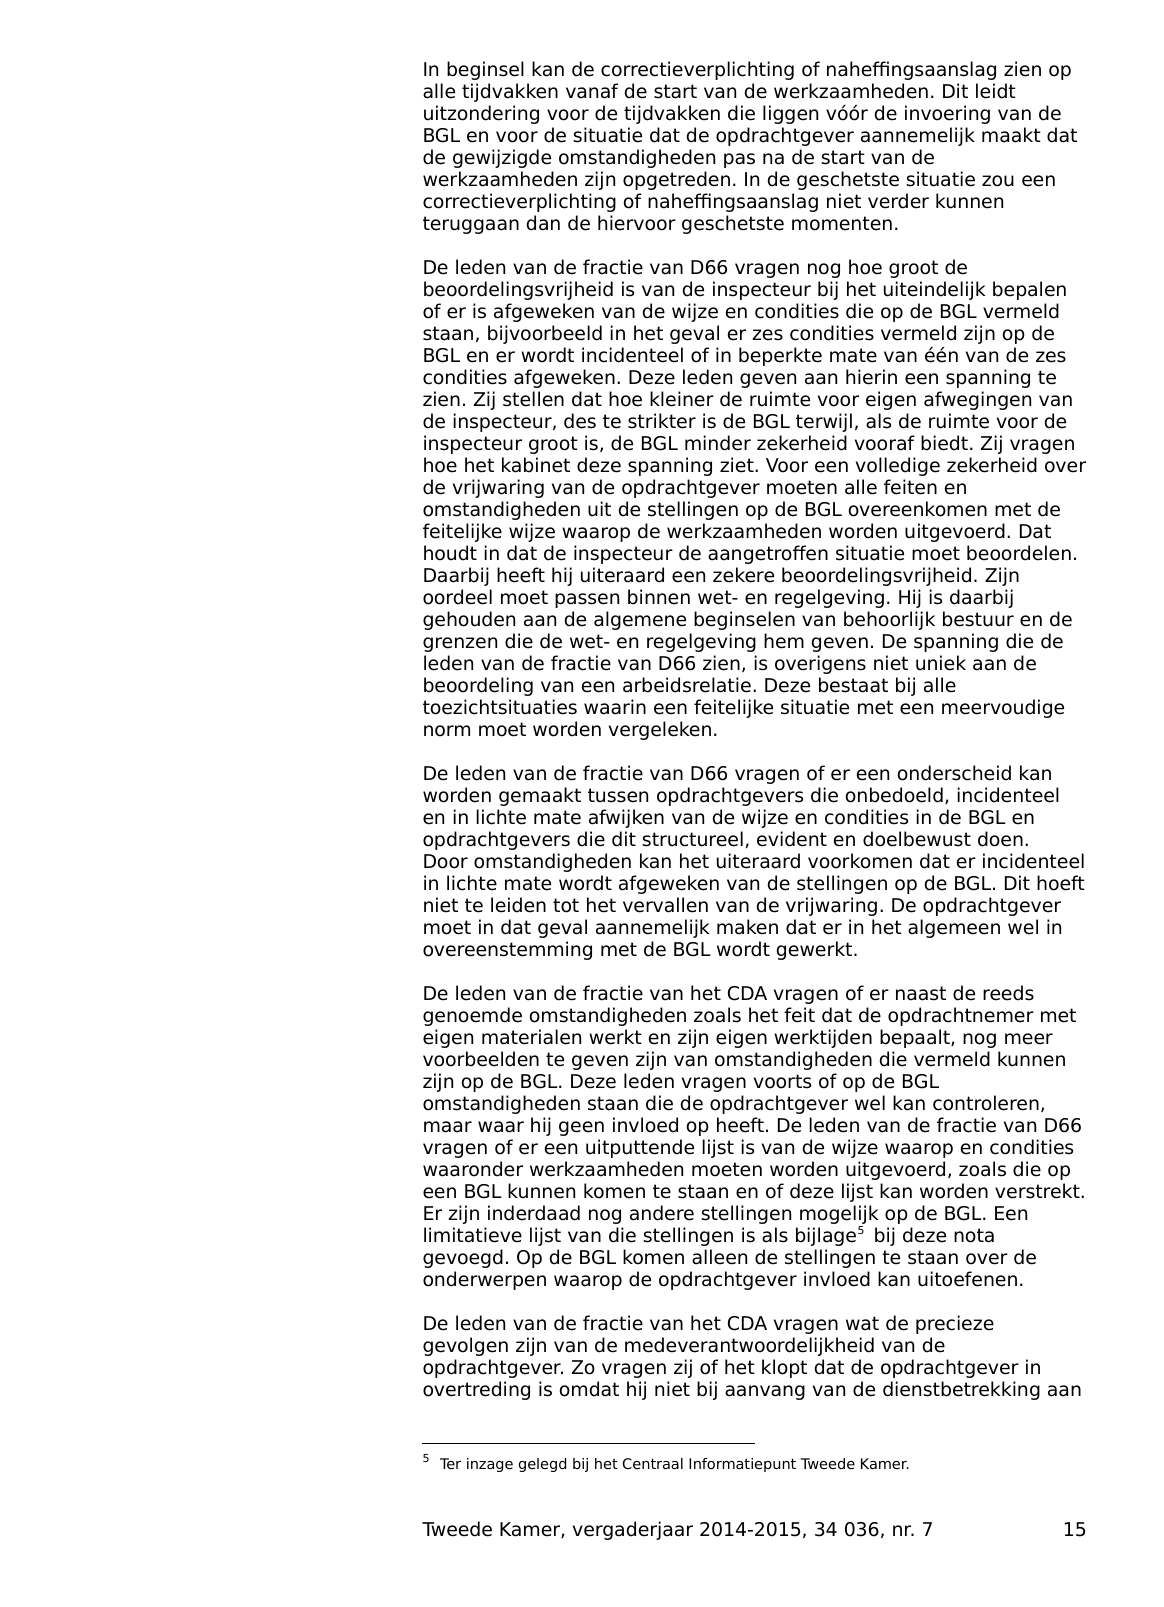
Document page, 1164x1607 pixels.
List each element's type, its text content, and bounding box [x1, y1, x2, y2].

text De leden van de fractie van het CDA vragen of er naast de reeds genoemde omstandigheden zoals het feit dat de opdrachtnemer met eigen materialen werkt en zijn eigen werktijden bepaalt, nog meer voorbeelden te geven zijn van omstandigheden die vermeld kunnen zijn op de BGL. Deze leden vragen voorts of op de BGL omstandigheden staan die de opdrachtgever wel kan controleren, maar waar hij geen invloed op heeft. De leden van de fractie van D66 vragen of er een uitputtende lijst is van de wijze waarop en condities waaronder werkzaamheden moeten worden uitgevoerd, zoals die op een BGL kunnen komen te staan en of deze lijst kan worden verstrekt. Er zijn inderdaad nog andere stellingen mogelijk op de BGL. Een limitatieve lijst van die stellingen is als bijlage bij deze nota gevoegd. Op de BGL komen alleen de stellingen te staan over de onderwerpen waarop de opdrachtgever invloed kan uitoefenen. [422, 983, 1087, 1291]
text De leden van de fractie van D66 vragen of er een onderscheid kan worden gemaakt tussen opdrachtgevers die onbedoeld, incidenteel en in lichte mate afwijken van de wijze en condities in de BGL en opdrachtgevers die dit structureel, evident en doelbewust doen. [422, 763, 1087, 851]
text Ter inzage gelegd bij het Centraal Informatiepunt Tweede Kamer. [422, 1452, 1087, 1474]
text De leden van de fractie van D66 vragen nog hoe groot de beoordelingsvrijheid is van de inspecteur bij het uiteindelijk bepalen of er is afgeweken van de wijze en condities die op de BGL vermeld staan, bijvoorbeeld in het geval er zes condities vermeld zijn op de BGL en er wordt incidenteel of in beperkte mate van één van de zes condities afgeweken. Deze leden geven aan hierin een spanning te zien. Zij stellen dat hoe kleiner de ruimte voor eigen afwegingen van de inspecteur, des te strikter is de BGL terwijl, als de ruimte voor de inspecteur groot is, de BGL minder zekerheid vooraf biedt. Zij vragen hoe het kabinet deze spanning ziet. Voor een volledige zekerheid over de vrijwaring van de opdrachtgever moeten alle feiten en omstandigheden uit de stellingen op de BGL overeenkomen met de feitelijke wijze waarop de werkzaamheden worden uitgevoerd. Dat houdt in dat de inspecteur de aangetroffen situatie moet beoordelen. Daarbij heeft hij uiteraard een zekere beoordelingsvrijheid. Zijn oordeel moet passen binnen wet- en regelgeving. Hij is daarbij gehouden aan de algemene beginselen van behoorlijk bestuur en de grenzen die de wet- en regelgeving hem geven. De spanning die de leden van de fractie van D66 zien, is overigens niet uniek aan de beoordeling van een arbeidsrelatie. Deze bestaat bij alle toezichtsituaties waarin een feitelijke situatie met een meervoudige norm moet worden vergeleken. [422, 257, 1087, 741]
text De leden van de fractie van het CDA vragen wat de precieze gevolgen zijn van de medeverantwoordelijkheid van de opdrachtgever. Zo vragen zij of het klopt dat de opdrachtgever in overtreding is omdat hij niet bij aanvang van de dienstbetrekking aan [422, 1313, 1087, 1401]
text In beginsel kan de correctieverplichting of naheffingsaanslag zien op alle tijdvakken vanaf de start van de werkzaamheden. Dit leidt uitzondering voor de tijdvakken die liggen vóór de invoering van de BGL en voor de situatie dat de opdrachtgever aannemelijk maakt dat de gewijzigde omstandigheden pas na de start van de werkzaamheden zijn opgetreden. In de geschetste situatie zou een correctieverplichting of naheffingsaanslag niet verder kunnen teruggaan dan de hiervoor geschetste momenten. [422, 59, 1087, 235]
text Door omstandigheden kan het uiteraard voorkomen dat er incidenteel in lichte mate wordt afgeweken van de stellingen op de BGL. Dit hoeft niet te leiden tot het vervallen van de vrijwaring. De opdrachtgever moet in dat geval aannemelijk maken dat er in het algemeen wel in overeenstemming met de BGL wordt gewerkt. [422, 851, 1087, 961]
